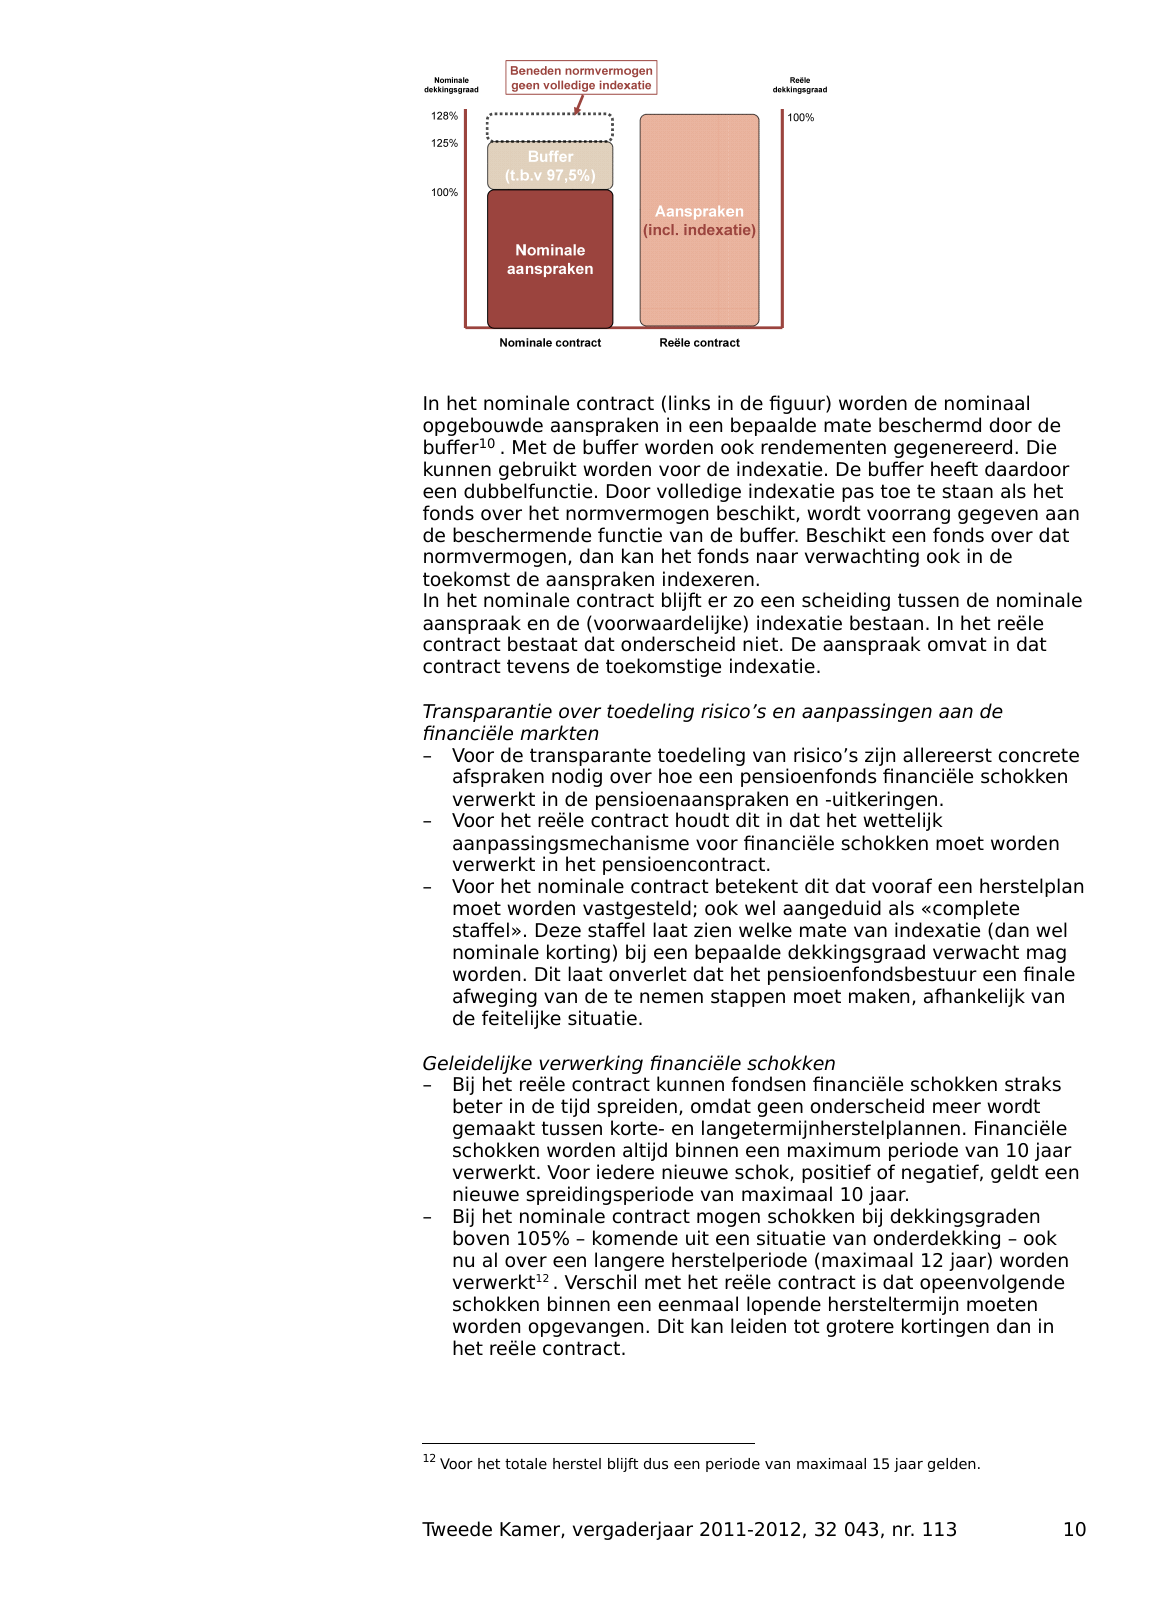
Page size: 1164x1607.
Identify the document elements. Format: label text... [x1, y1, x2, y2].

text Voor het totale herstel blijft dus een periode van maximaal 15 jaar gelden. [422, 1452, 1087, 1474]
subtitle Geleidelijke verwerking financiële schokken [422, 1052, 1087, 1074]
text – Bij het nominale contract mogen schokken bij dekkingsgraden boven 105% – komende uit een situatie van onderdekking – ook nu al over een langere herstelperiode (maximaal 12 jaar) worden verwerkt. Verschil met het reële contract is dat opeenvolgende schokken binnen een eenmaal lopende hersteltermijn moeten worden opgevangen. Dit kan leiden tot grotere kortingen dan in het reële contract. [422, 1206, 1087, 1360]
text – Voor het nominale contract betekent dit dat vooraf een herstelplan moet worden vastgesteld; ook wel aangeduid als «complete staffel». Deze staffel laat zien welke mate van indexatie (dan wel nominale korting) bij een bepaalde dekkingsgraad verwacht mag worden. Dit laat onverlet dat het pensioenfondsbestuur een finale afweging van de te nemen stappen moet maken, afhankelijk van de feitelijke situatie. [422, 876, 1087, 1030]
text – Voor het reële contract houdt dit in dat het wettelijk aanpassingsmechanisme voor financiële schokken moet worden verwerkt in het pensioencontract. [422, 810, 1087, 876]
subtitle Transparantie over toedeling risico’s en aanpassingen aan de financiële markten [422, 701, 1087, 744]
text – Bij het reële contract kunnen fondsen financiële schokken straks beter in de tijd spreiden, omdat geen onderscheid meer wordt gemaakt tussen korte- en langetermijnherstelplannen. Financiële schokken worden altijd binnen een maximum periode van 10 jaar verwerkt. Voor iedere nieuwe schok, positief of negatief, geldt een nieuwe spreidingsperiode van maximaal 10 jaar. [422, 1074, 1087, 1206]
text In het nominale contract (links in de figuur) worden de nominaal opgebouwde aanspraken in een bepaalde mate beschermd door de buffer10. Met de buffer worden ook rendementen gegenereerd. Die kunnen gebruikt worden voor de indexatie. De buffer heeft daardoor een dubbelfunctie. Door volledige indexatie pas toe te staan als het fonds over het normvermogen beschikt, wordt voorrang gegeven aan de beschermende functie van de buffer. Beschikt een fonds over dat normvermogen, dan kan het fonds naar verwachting ook in de toekomst de aanspraken indexeren. [422, 393, 1087, 590]
text – Voor de transparante toedeling van risico’s zijn allereerst concrete afspraken nodig over hoe een pensioenfonds financiële schokken verwerkt in de pensioenaanspraken en -uitkeringen. [422, 744, 1087, 810]
text In het nominale contract blijft er zo een scheiding tussen de nominale aanspraak en de (voorwaardelijke) indexatie bestaan. In het reële contract bestaat dat onderscheid niet. De aanspraak omvat in dat contract tevens de toekomstige indexatie. [422, 590, 1087, 678]
picture [422, 59, 830, 349]
